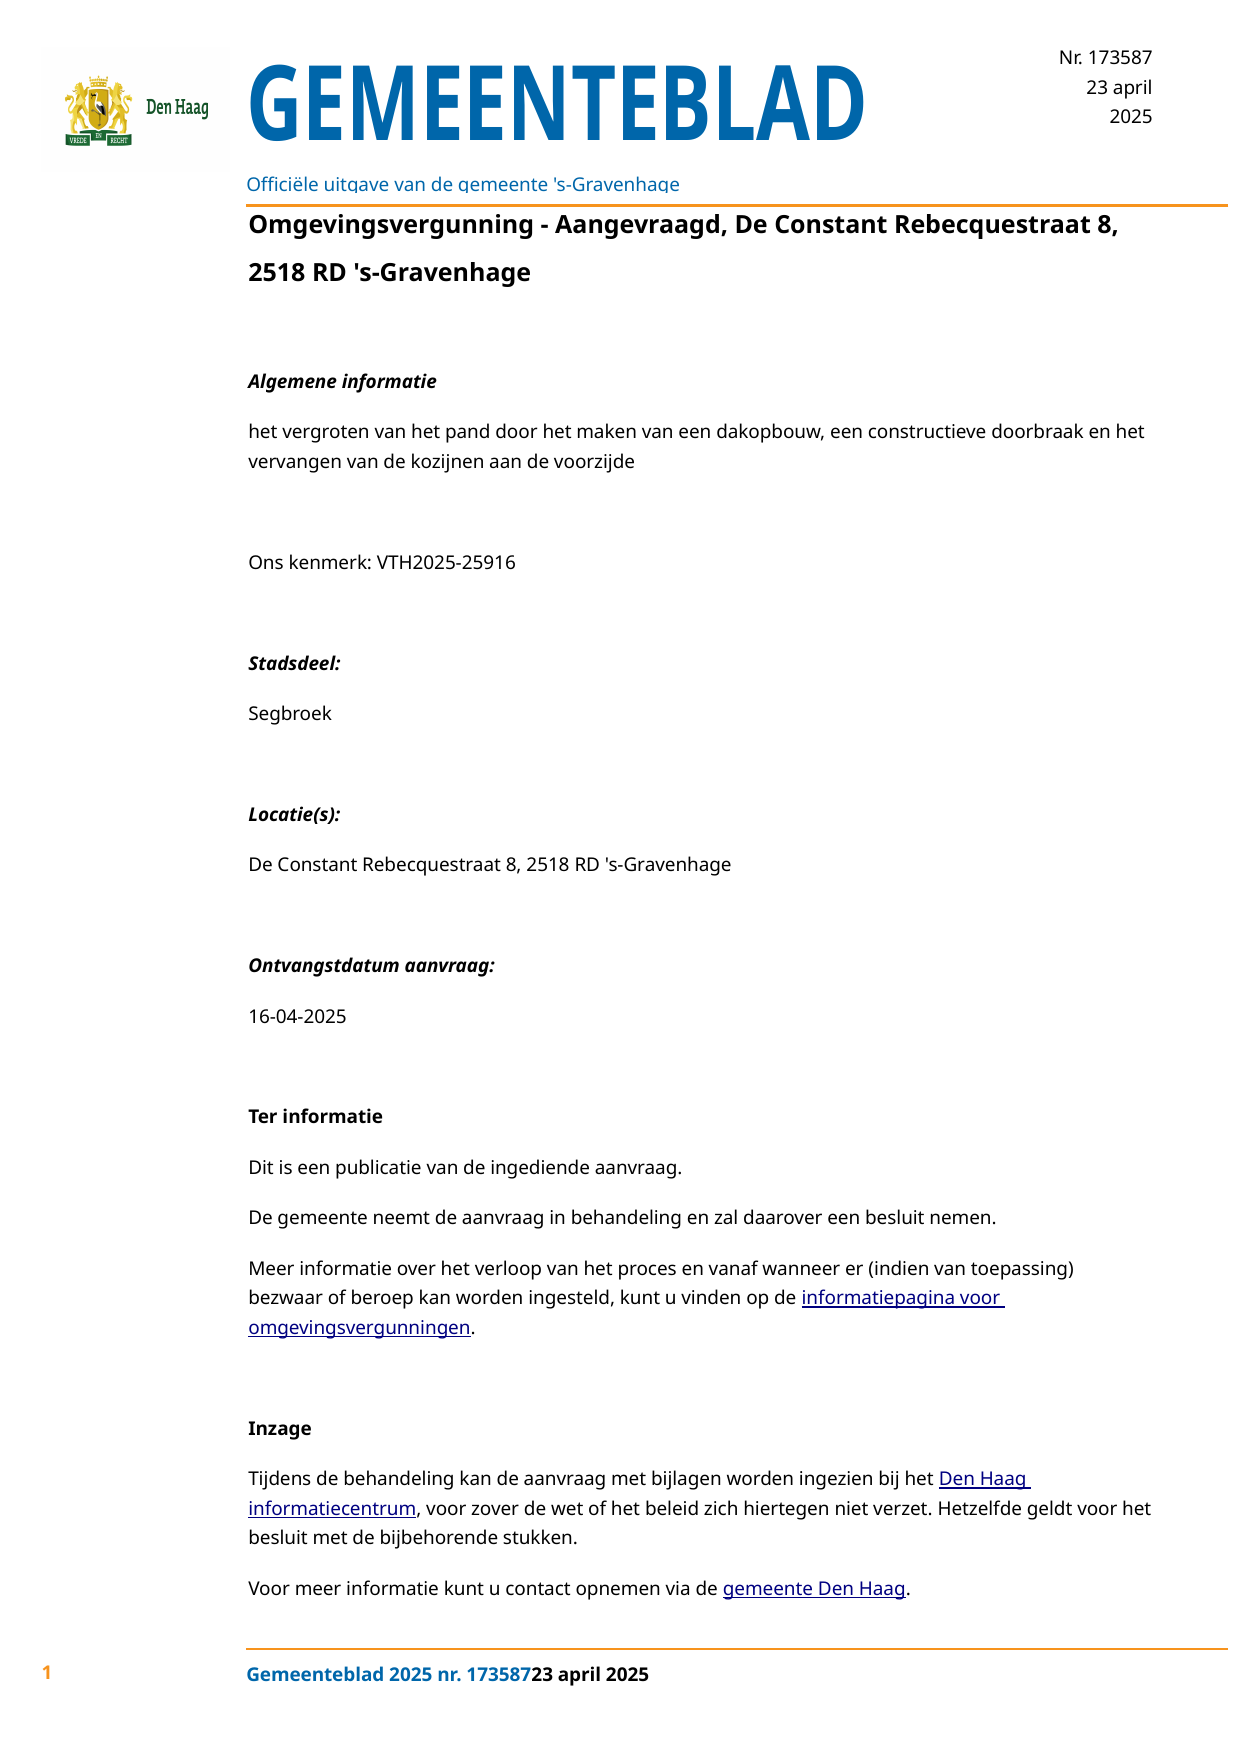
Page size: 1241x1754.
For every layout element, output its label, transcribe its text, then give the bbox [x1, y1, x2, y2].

text Segbroek [248, 700, 1152, 726]
text Ontvangstdatum aanvraag: [248, 952, 1152, 978]
text Inzage [248, 1415, 1152, 1441]
text Omgevingsvergunning - Aangevraagd, De Constant Rebecquestraat 8, 2518 RD 's-Gravenhage [248, 207, 1152, 288]
text Dit is een publicatie van de ingediende aanvraag. [248, 1154, 1152, 1180]
text De Constant Rebecquestraat 8, 2518 RD 's-Gravenhage [248, 852, 1152, 877]
text Stadsdeel: [248, 650, 1152, 676]
text De gemeente neemt de aanvraag in behandeling en zal daarover een besluit nemen. [248, 1204, 1152, 1230]
text 16-04-2025 [248, 1003, 1152, 1029]
text Locatie(s): [248, 801, 1152, 827]
text Ons kenmerk: VTH2025-25916 [248, 549, 1152, 575]
picture [41, 47, 231, 172]
text Tijdens de behandeling kan de aanvraag met bijlagen worden ingezien bij het Den Haag informatiecentrum, voor zover de wet of het beleid zich hiertegen niet verzet. Hetzelfde geldt voor het besluit met de bijbehorende stukken. [248, 1465, 1152, 1550]
text Algemene informatie [248, 368, 1152, 394]
text het vergroten van het pand door het maken van een dakopbouw, een constructieve doorbraak en het vervangen van de kozijnen aan de voorzijde [248, 419, 1152, 474]
text Ter informatie [248, 1104, 1152, 1129]
text Meer informatie over het verloop van het proces en vanaf wanneer er (indien van toepassing) bezwaar of beroep kan worden ingesteld, kunt u vinden op de informatiepagina voor omgevingsvergunningen. [248, 1255, 1152, 1340]
text Voor meer informatie kunt u contact opnemen via de gemeente Den Haag. [248, 1575, 1152, 1601]
